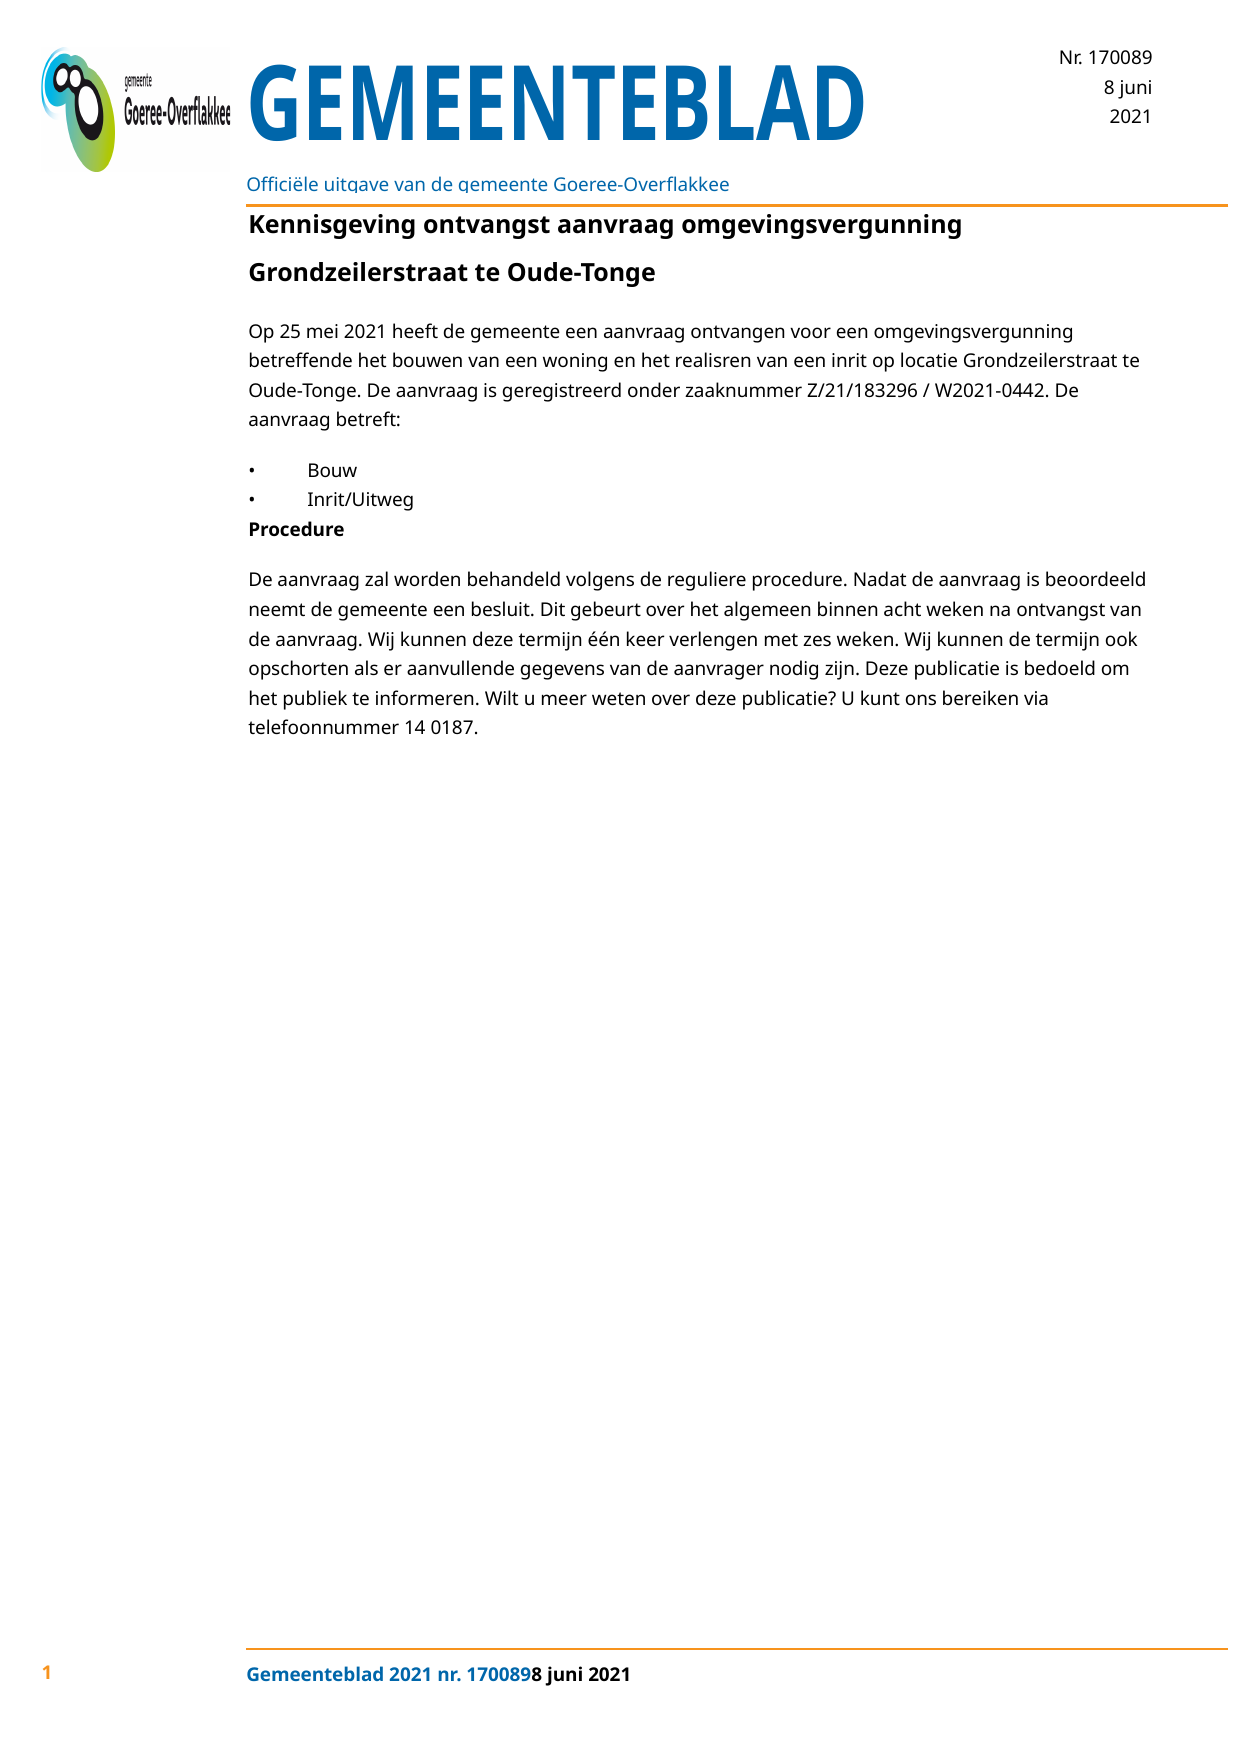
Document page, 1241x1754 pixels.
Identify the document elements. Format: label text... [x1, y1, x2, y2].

list Bouw [248, 457, 1152, 483]
text Procedure [248, 516, 1152, 542]
text De aanvraag zal worden behandeld volgens de reguliere procedure. Nadat de aanvraag is beoordeeld neemt de gemeente een besluit. Dit gebeurt over het algemeen binnen acht weken na ontvangst van de aanvraag. Wij kunnen deze termijn één keer verlengen met zes weken. Wij kunnen de termijn ook opschorten als er aanvullende gegevens van de aanvrager nodig zijn. Deze publicatie is bedoeld om het publiek te informeren. Wilt u meer weten over deze publicatie? U kunt ons bereiken via telefoonnummer 14 0187. [248, 567, 1152, 740]
picture [41, 47, 231, 172]
text Kennisgeving ontvangst aanvraag omgevingsvergunning Grondzeilerstraat te Oude-Tonge [248, 207, 1152, 288]
list Inrit/Uitweg [248, 487, 1152, 512]
text Op 25 mei 2021 heeft de gemeente een aanvraag ontvangen voor een omgevingsvergunning betreffende het bouwen van een woning en het realisren van een inrit op locatie Grondzeilerstraat te Oude-Tonge. De aanvraag is geregistreerd onder zaaknummer Z/21/183296 / W2021-0442. De aanvraag betreft: [248, 318, 1152, 432]
